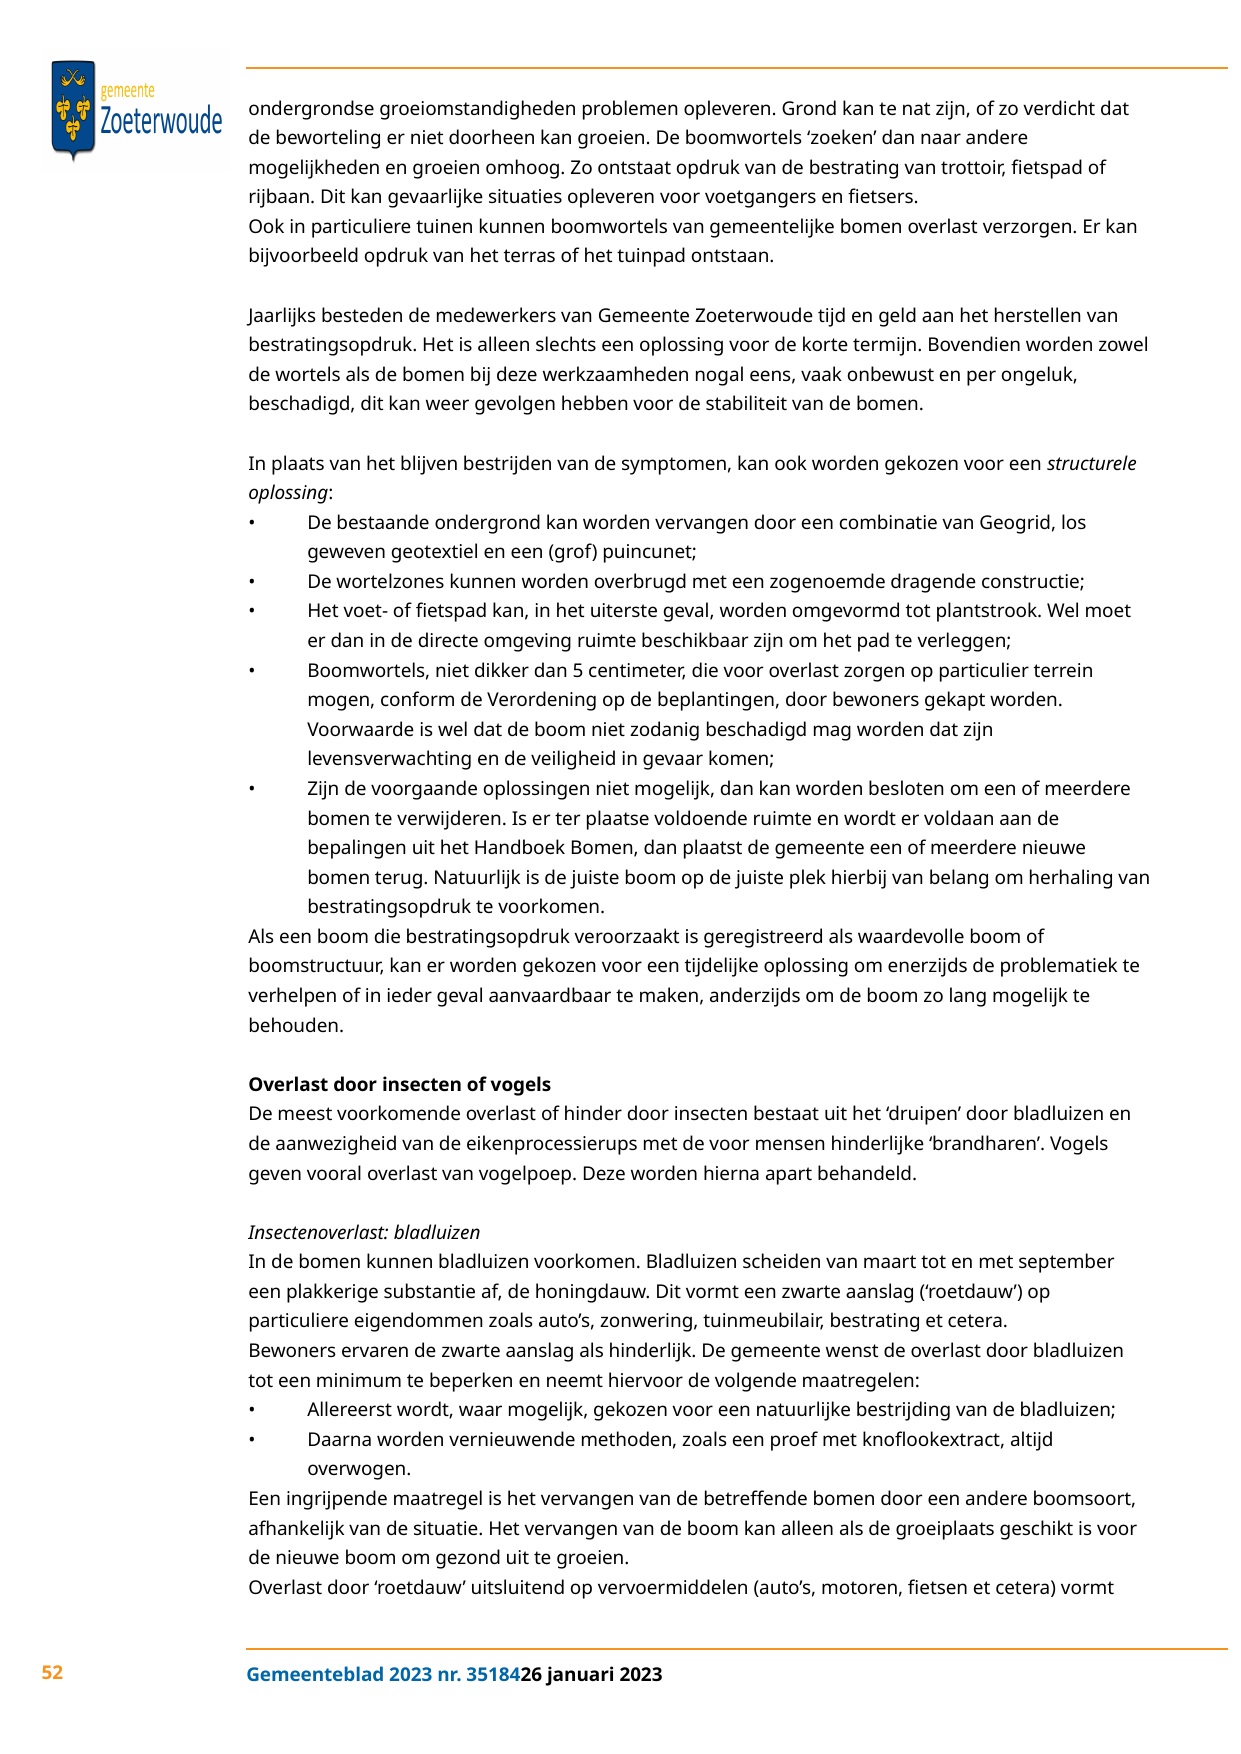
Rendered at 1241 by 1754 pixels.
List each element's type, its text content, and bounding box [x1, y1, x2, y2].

text In de bomen kunnen bladluizen voorkomen. Bladluizen scheiden van maart tot en met september een plakkerige substantie af, de honingdauw. Dit vormt een zwarte aanslag (‘roetdauw’) op particuliere eigendommen zoals auto’s, zonwering, tuinmeubilair, bestrating et cetera. [248, 1248, 1152, 1333]
text Ook in particuliere tuinen kunnen boomwortels van gemeentelijke bomen overlast verzorgen. Er kan bijvoorbeeld opdruk van het terras of het tuinpad ontstaan. [248, 213, 1152, 268]
list Boomwortels, niet dikker dan 5 centimeter, die voor overlast zorgen op particulier terrein mogen, conform de Verordening op de beplantingen, door bewoners gekapt worden. Voorwaarde is wel dat de boom niet zodanig beschadigd mag worden dat zijn levensverwachting en de veiligheid in gevaar komen; [248, 657, 1152, 771]
list Het voet- of fietspad kan, in het uiterste geval, worden omgevormd tot plantstrook. Wel moet er dan in de directe omgeving ruimte beschikbaar zijn om het pad te verleggen; [248, 598, 1152, 653]
list De wortelzones kunnen worden overbrugd met een zogenoemde dragende constructie; [248, 568, 1152, 594]
text Overlast door insecten of vogels [248, 1071, 1152, 1097]
text Bewoners ervaren de zwarte aanslag als hinderlijk. De gemeente wenst de overlast door bladluizen tot een minimum te beperken en neemt hiervoor de volgende maatregelen: [248, 1337, 1152, 1393]
text Overlast door ‘roetdauw’ uitsluitend op vervoermiddelen (auto’s, motoren, fietsen et cetera) vormt [248, 1574, 1152, 1600]
picture [41, 47, 231, 172]
text Jaarlijks besteden de medewerkers van Gemeente Zoeterwoude tijd en geld aan het herstellen van bestratingsopdruk. Het is alleen slechts een oplossing voor de korte termijn. Bovendien worden zowel de wortels als de bomen bij deze werkzaamheden nogal eens, vaak onbewust en per ongeluk, beschadigd, dit kan weer gevolgen hebben voor de stabiliteit van de bomen. [248, 302, 1152, 416]
list Zijn de voorgaande oplossingen niet mogelijk, dan kan worden besloten om een of meerdere bomen te verwijderen. Is er ter plaatse voldoende ruimte en wordt er voldaan aan de bepalingen uit het Handboek Bomen, dan plaatst de gemeente een of meerdere nieuwe bomen terug. Natuurlijk is de juiste boom op de juiste plek hierbij van belang om herhaling van bestratingsopdruk te voorkomen. [248, 775, 1152, 919]
text Als een boom die bestratingsopdruk veroorzaakt is geregistreerd als waardevolle boom of boomstructuur, kan er worden gekozen voor een tijdelijke oplossing om enerzijds de problematiek te verhelpen of in ieder geval aanvaardbaar te maken, anderzijds om de boom zo lang mogelijk te behouden. [248, 923, 1152, 1038]
list De bestaande ondergrond kan worden vervangen door een combinatie van Geogrid, los geweven geotextiel en een (grof) puincunet; [248, 509, 1152, 564]
text De meest voorkomende overlast of hinder door insecten bestaat uit het ‘druipen’ door bladluizen en de aanwezigheid van de eikenprocessierups met de voor mensen hinderlijke ‘brandharen’. Vogels geven vooral overlast van vogelpoep. Deze worden hierna apart behandeld. [248, 1101, 1152, 1186]
text Insectenoverlast: bladluizen [248, 1219, 1152, 1245]
text Een ingrijpende maatregel is het vervangen van de betreffende bomen door een andere boomsoort, afhankelijk van de situatie. Het vervangen van de boom kan alleen als de groeiplaats geschikt is voor de nieuwe boom om gezond uit te groeien. [248, 1485, 1152, 1570]
text In plaats van het blijven bestrijden van de symptomen, kan ook worden gekozen voor een structurele oplossing: [248, 450, 1152, 505]
list Daarna worden vernieuwende methoden, zoals een proef met knoflookextract, altijd overwogen. [248, 1426, 1152, 1481]
list Allereerst wordt, waar mogelijk, gekozen voor een natuurlijke bestrijding van de bladluizen; [248, 1396, 1152, 1422]
text ondergrondse groeiomstandigheden problemen opleveren. Grond kan te nat zijn, of zo verdicht dat de beworteling er niet doorheen kan groeien. De boomwortels ‘zoeken’ dan naar andere mogelijkheden en groeien omhoog. Zo ontstaat opdruk van de bestrating van trottoir, fietspad of rijbaan. Dit kan gevaarlijke situaties opleveren voor voetgangers en fietsers. [248, 95, 1152, 209]
